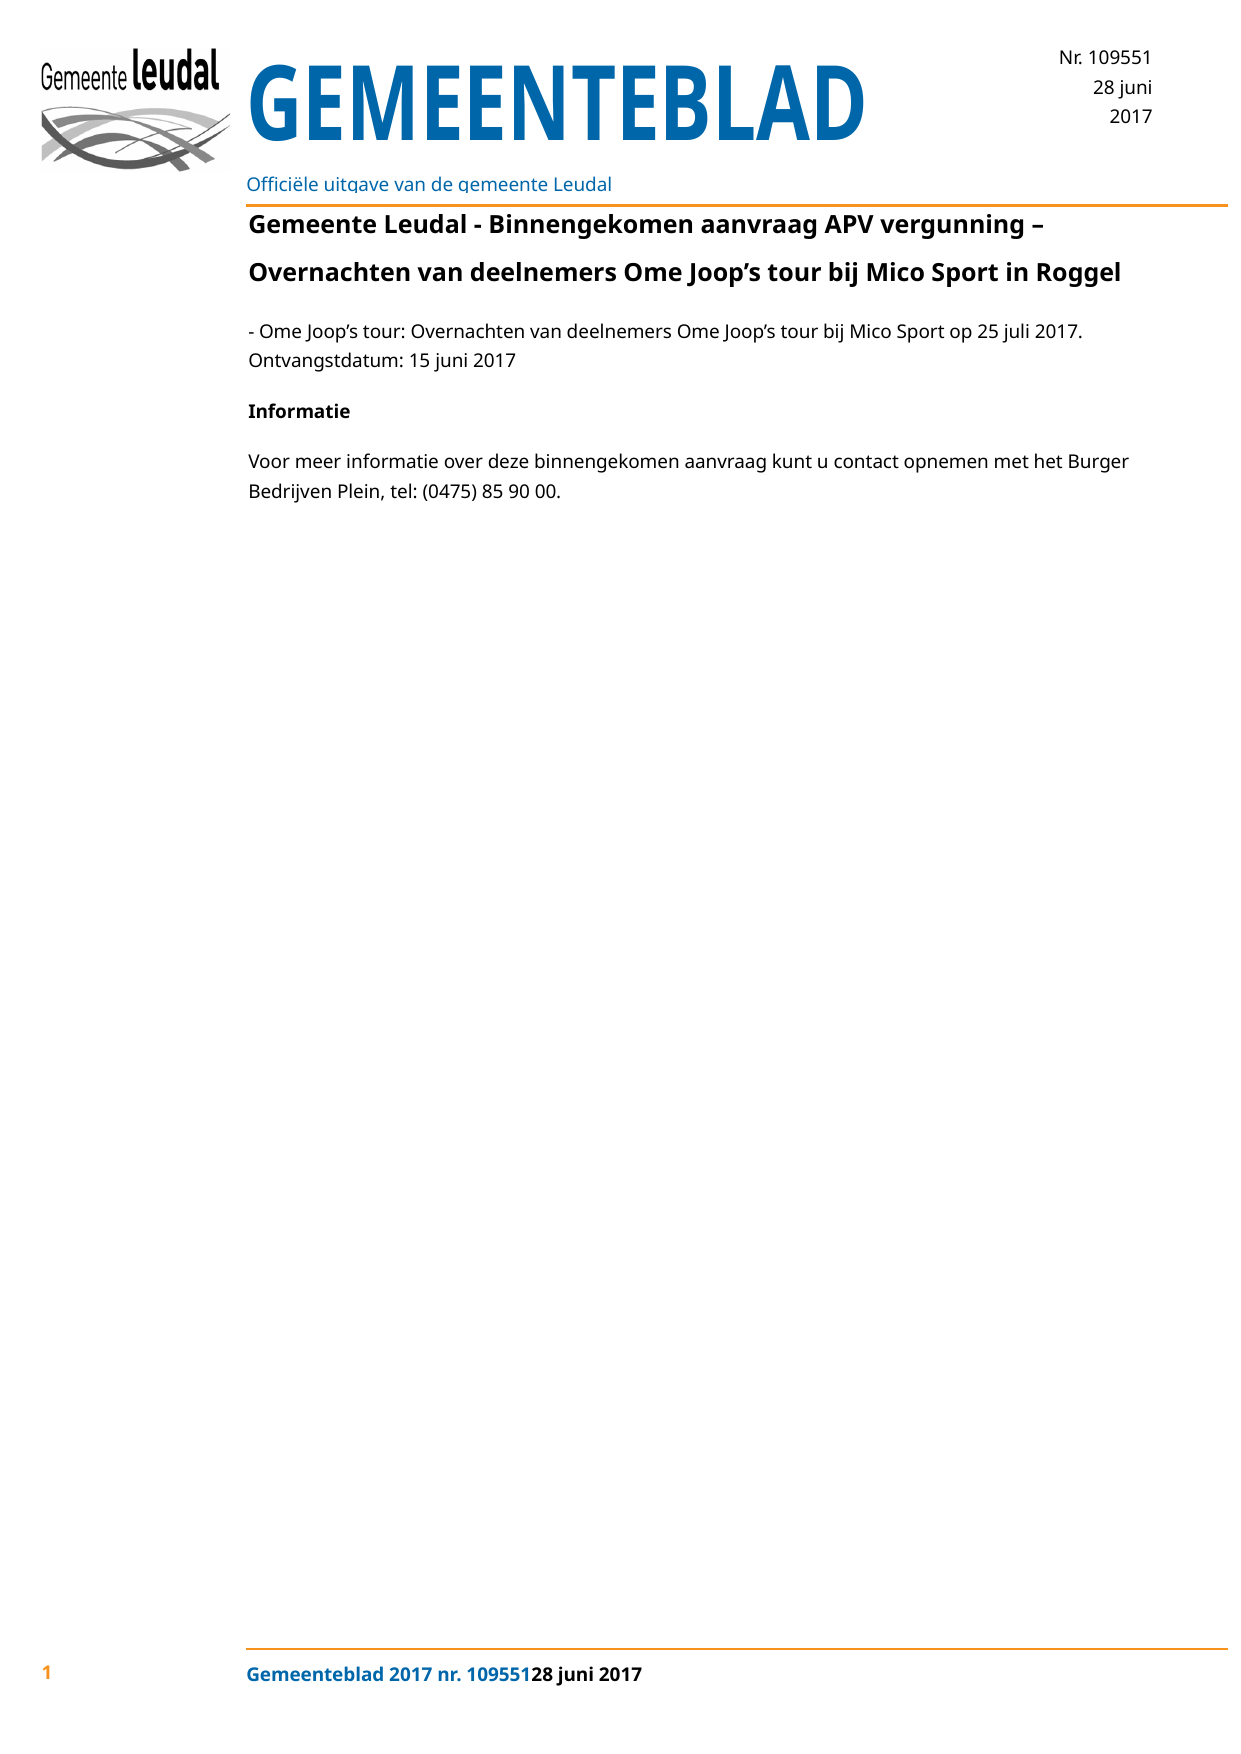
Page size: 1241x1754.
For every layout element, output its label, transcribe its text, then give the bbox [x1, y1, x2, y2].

text Informatie [248, 398, 1152, 424]
text - Ome Joop’s tour: Overnachten van deelnemers Ome Joop’s tour bij Mico Sport op 25 juli 2017. Ontvangstdatum: 15 juni 2017 [248, 318, 1152, 373]
text Voor meer informatie over deze binnengekomen aanvraag kunt u contact opnemen met het Burger Bedrijven Plein, tel: (0475) 85 90 00. [248, 448, 1152, 504]
picture [41, 47, 231, 172]
text Gemeente Leudal - Binnengekomen aanvraag APV vergunning – Overnachten van deelnemers Ome Joop’s tour bij Mico Sport in Roggel [248, 207, 1152, 288]
